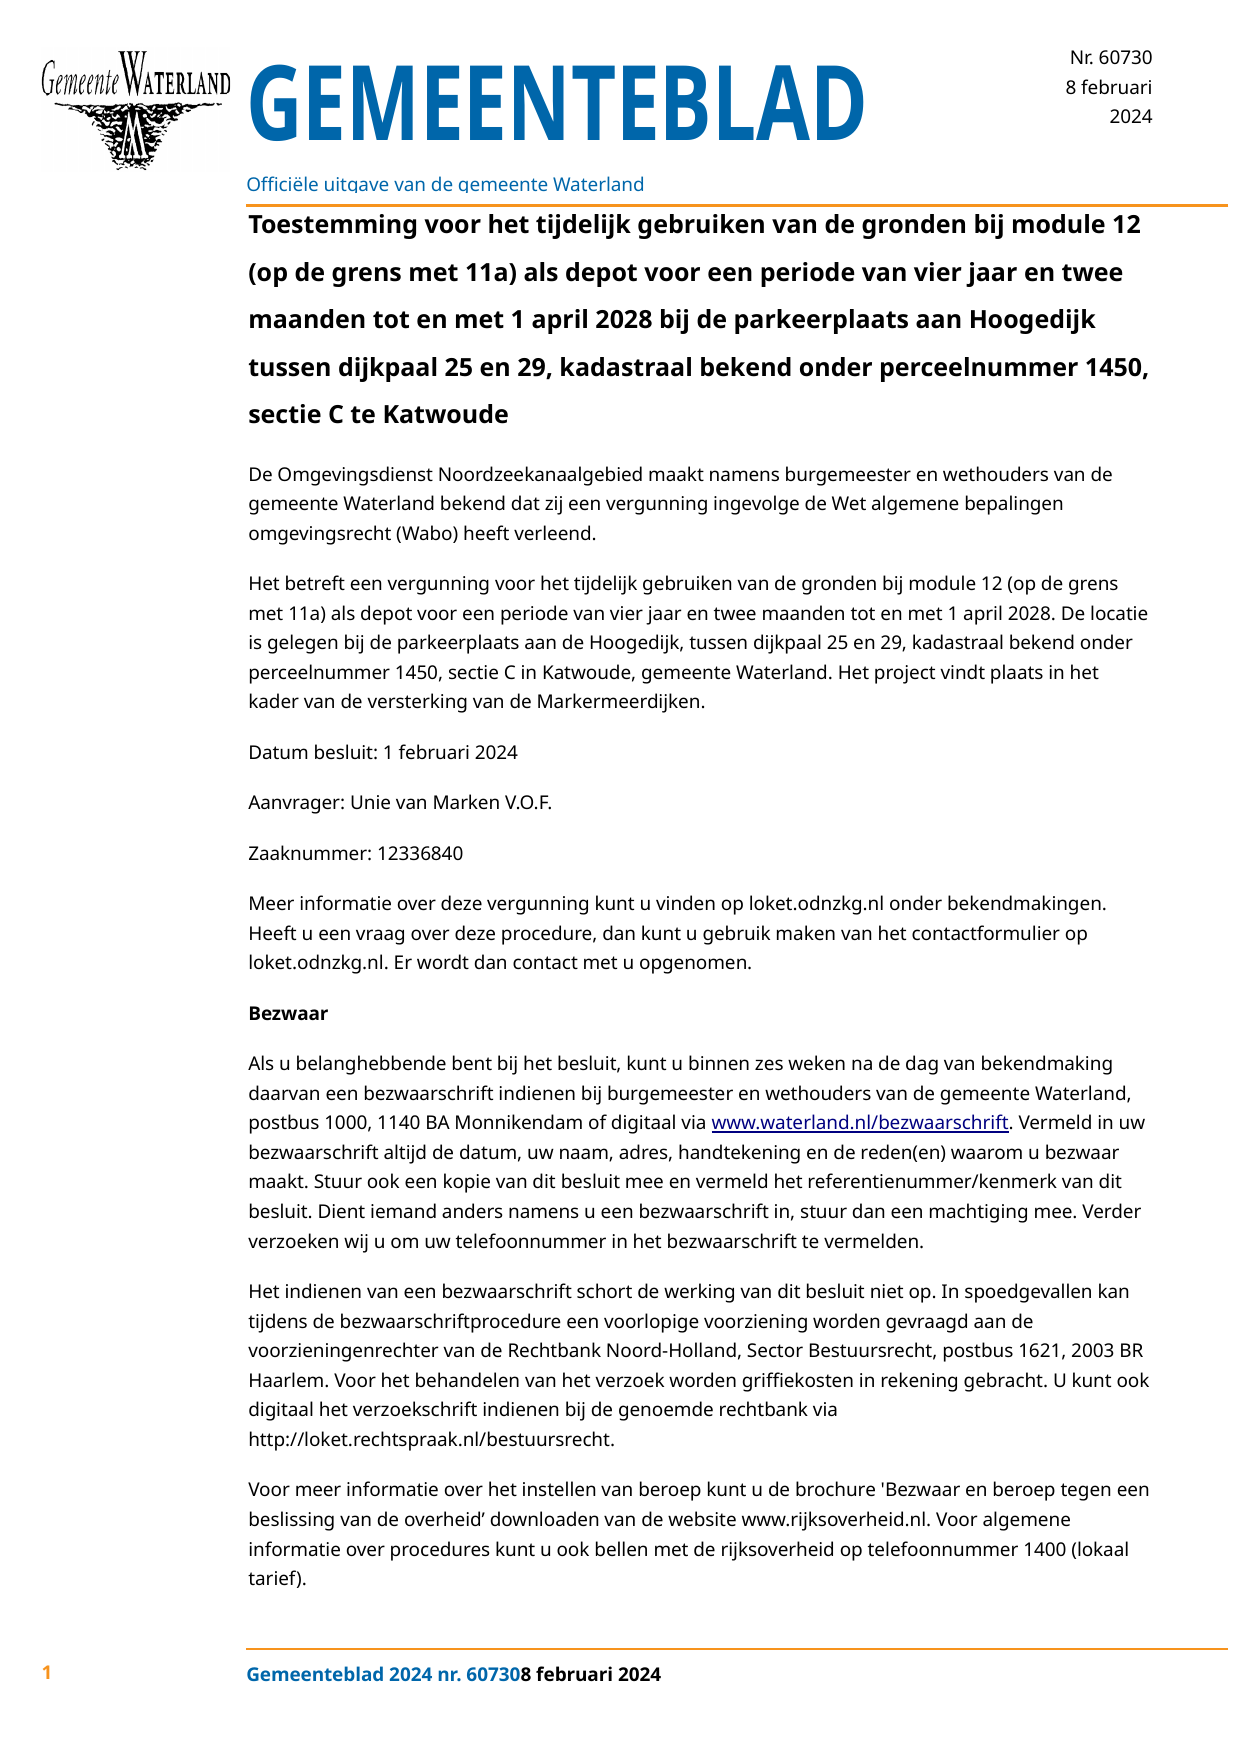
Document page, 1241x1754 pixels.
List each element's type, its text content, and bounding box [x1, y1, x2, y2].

text Als u belanghebbende bent bij het besluit, kunt u binnen zes weken na de dag van bekendmaking daarvan een bezwaarschrift indienen bij burgemeester en wethouders van de gemeente Waterland, postbus 1000, 1140 BA Monnikendam of digitaal via www.waterland.nl/bezwaarschrift. Vermeld in uw bezwaarschrift altijd de datum, uw naam, adres, handtekening en de reden(en) waarom u bezwaar maakt. Stuur ook een kopie van dit besluit mee en vermeld het referentienummer/kenmerk van dit besluit. Dient iemand anders namens u een bezwaarschrift in, stuur dan een machtiging mee. Verder verzoeken wij u om uw telefoonnummer in het bezwaarschrift te vermelden. [248, 1050, 1152, 1253]
text De Omgevingsdienst Noordzeekanaalgebied maakt namens burgemeester en wethouders van de gemeente Waterland bekend dat zij een vergunning ingevolge de Wet algemene bepalingen omgevingsrecht (Wabo) heeft verleend. [248, 461, 1152, 546]
text Toestemming voor het tijdelijk gebruiken van de gronden bij module 12 (op de grens met 11a) als depot voor een periode van vier jaar en twee maanden tot en met 1 april 2028 bij de parkeerplaats aan Hoogedijk tussen dijkpaal 25 en 29, kadastraal bekend onder perceelnummer 1450, sectie C te Katwoude [248, 207, 1152, 431]
text Bezwaar [248, 1000, 1152, 1026]
picture [41, 47, 231, 172]
text Datum besluit: 1 februari 2024 [248, 739, 1152, 765]
text Voor meer informatie over het instellen van beroep kunt u de brochure 'Bezwaar en beroep tegen een beslissing van de overheid’ downloaden van de website www.rijksoverheid.nl. Voor algemene informatie over procedures kunt u ook bellen met de rijksoverheid op telefoonnummer 1400 (lokaal tarief). [248, 1477, 1152, 1591]
text Meer informatie over deze vergunning kunt u vinden op loket.odnzkg.nl onder bekendmakingen. Heeft u een vraag over deze procedure, dan kunt u gebruik maken van het contactformulier op loket.odnzkg.nl. Er wordt dan contact met u opgenomen. [248, 890, 1152, 975]
text Het indienen van een bezwaarschrift schort de werking van dit besluit niet op. In spoedgevallen kan tijdens de bezwaarschriftprocedure een voorlopige voorziening worden gevraagd aan de voorzieningenrechter van de Rechtbank Noord-Holland, Sector Bestuursrecht, postbus 1621, 2003 BR Haarlem. Voor het behandelen van het verzoek worden griffiekosten in rekening gebracht. U kunt ook digitaal het verzoekschrift indienen bij de genoemde rechtbank via http://loket.rechtspraak.nl/bestuursrecht. [248, 1278, 1152, 1452]
text Het betreft een vergunning voor het tijdelijk gebruiken van de gronden bij module 12 (op de grens met 11a) als depot voor een periode van vier jaar en twee maanden tot en met 1 april 2028. De locatie is gelegen bij de parkeerplaats aan de Hoogedijk, tussen dijkpaal 25 en 29, kadastraal bekend onder perceelnummer 1450, sectie C in Katwoude, gemeente Waterland. Het project vindt plaats in het kader van de versterking van de Markermeerdijken. [248, 570, 1152, 714]
text Zaaknummer: 12336840 [248, 840, 1152, 866]
text Aanvrager: Unie van Marken V.O.F. [248, 789, 1152, 815]
